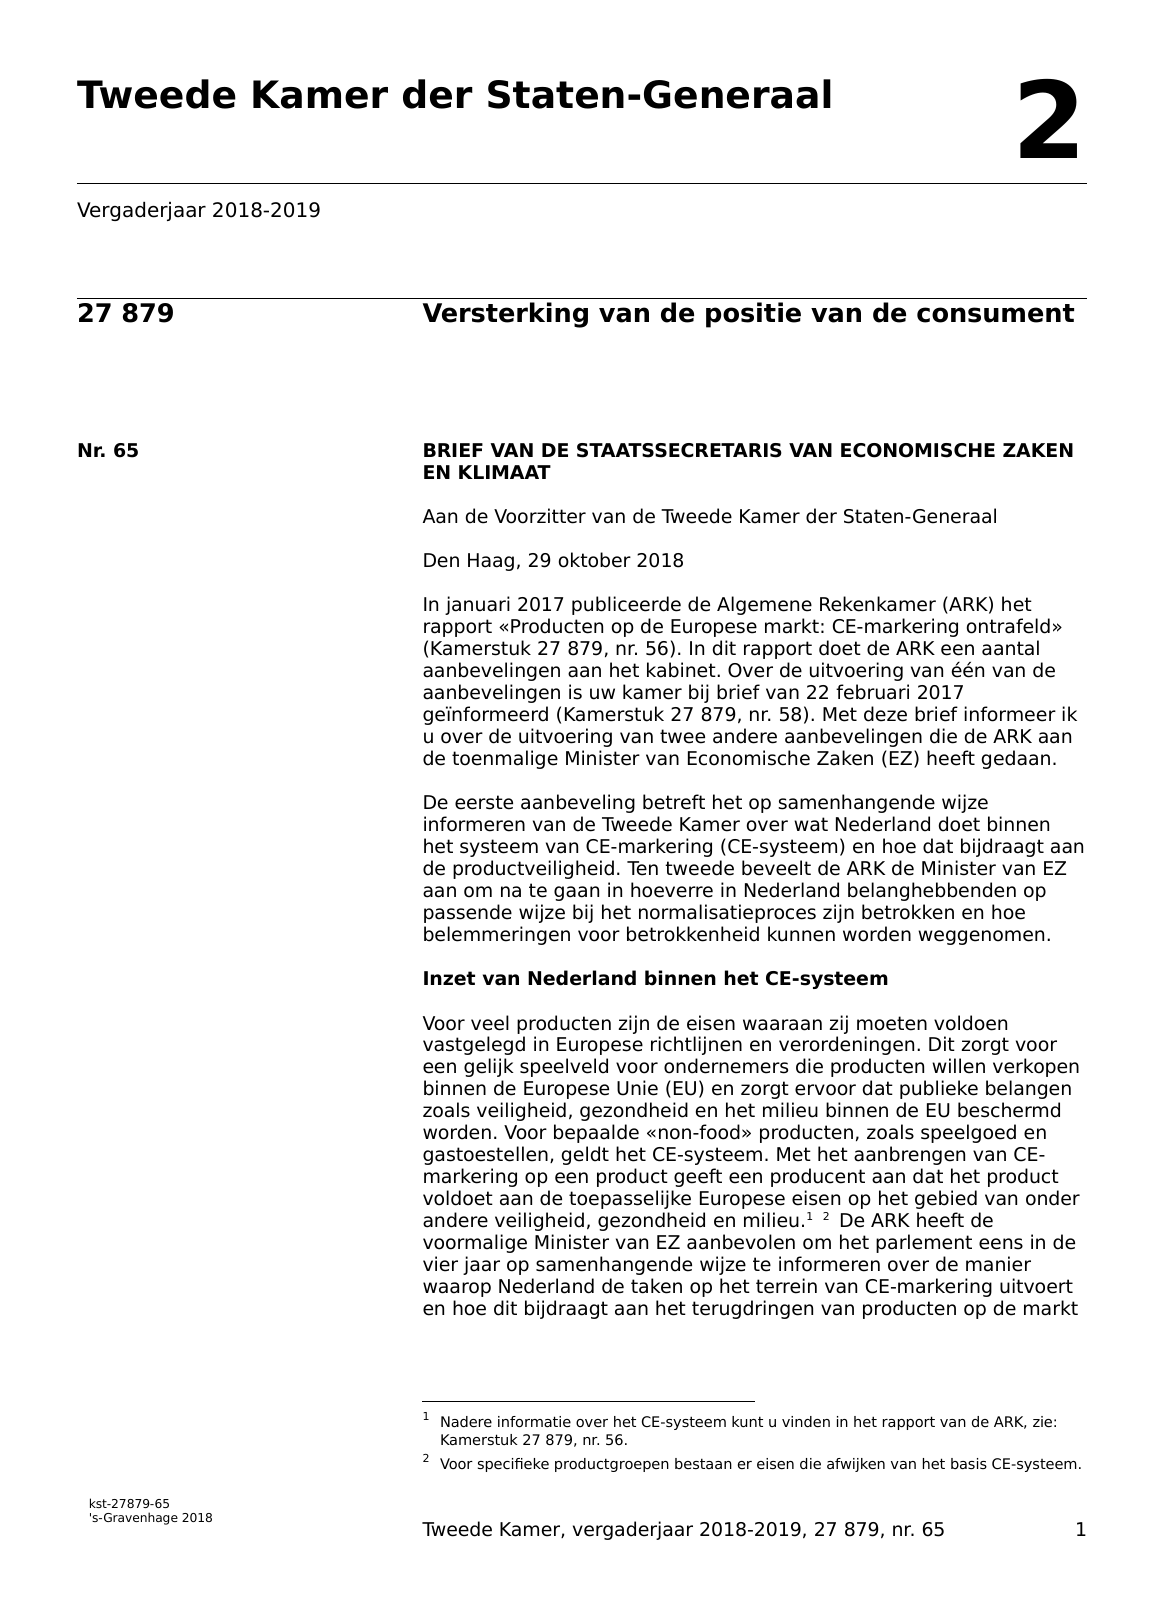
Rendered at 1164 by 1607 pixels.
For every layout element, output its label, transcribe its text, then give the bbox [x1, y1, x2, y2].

table_header 2 [886, 59, 1087, 183]
text kst-27879-65 [88, 1497, 323, 1511]
text 's-Gravenhage 2018 [88, 1511, 323, 1525]
subtitle Nr. 65 BRIEF VAN DE STAATSSECRETARIS VAN ECONOMISCHE ZAKEN EN KLIMAAT [77, 440, 1087, 484]
text In januari 2017 publiceerde de Algemene Rekenkamer (ARK) het rapport «Producten op de Europese markt: CE-markering ontrafeld» (Kamerstuk 27 879, nr. 56). In dit rapport doet de ARK een aantal aanbevelingen aan het kabinet. Over de uitvoering van één van de aanbevelingen is uw kamer bij brief van 22 februari 2017 geïnformeerd (Kamerstuk 27 879, nr. 58). Met deze brief informeer ik u over de uitvoering van twee andere aanbevelingen die de ARK aan de toenmalige Minister van Economische Zaken (EZ) heeft gedaan. [422, 594, 1087, 770]
text Voor specifieke productgroepen bestaan er eisen die afwijken van het basis CE-systeem. [422, 1452, 1087, 1474]
text Den Haag, 29 oktober 2018 [422, 550, 1087, 572]
table_header Tweede Kamer der Staten-Generaal [77, 59, 886, 183]
text Voor veel producten zijn de eisen waaraan zij moeten voldoen vastgelegd in Europese richtlijnen en verordeningen. Dit zorgt voor een gelijk speelveld voor ondernemers die producten willen verkopen binnen de Europese Unie (EU) en zorgt ervoor dat publieke belangen zoals veiligheid, gezondheid en het milieu binnen de EU beschermd worden. Voor bepaalde «non-food» producten, zoals speelgoed en gastoestellen, geldt het CE-systeem. Met het aanbrengen van CE-markering op een product geeft een producent aan dat het product voldoet aan de toepasselijke Europese eisen op het gebied van onder andere veiligheid, gezondheid en milieu. De ARK heeft de voormalige Minister van EZ aanbevolen om het parlement eens in de vier jaar op samenhangende wijze te informeren over de manier waarop Nederland de taken op het terrein van CE-markering uitvoert en hoe dit bijdraagt aan het terugdringen van producten op de markt [422, 1012, 1087, 1320]
text De eerste aanbeveling betreft het op samenhangende wijze informeren van de Tweede Kamer over wat Nederland doet binnen het systeem van CE-markering (CE-systeem) en hoe dat bijdraagt aan de productveiligheid. Ten tweede beveelt de ARK de Minister van EZ aan om na te gaan in hoeverre in Nederland belanghebbenden op passende wijze bij het normalisatieproces zijn betrokken en hoe belemmeringen voor betrokkenheid kunnen worden weggenomen. [422, 792, 1087, 946]
text Nadere informatie over het CE-systeem kunt u vinden in het rapport van de ARK, zie: Kamerstuk 27 879, nr. 56. [422, 1410, 1087, 1449]
subtitle Inzet van Nederland binnen het CE-systeem [422, 968, 1087, 990]
subtitle 27 879 Versterking van de positie van de consument [77, 299, 1087, 329]
table_cell Vergaderjaar 2018-2019 [77, 184, 1087, 298]
text Aan de Voorzitter van de Tweede Kamer der Staten-Generaal [422, 506, 1087, 528]
